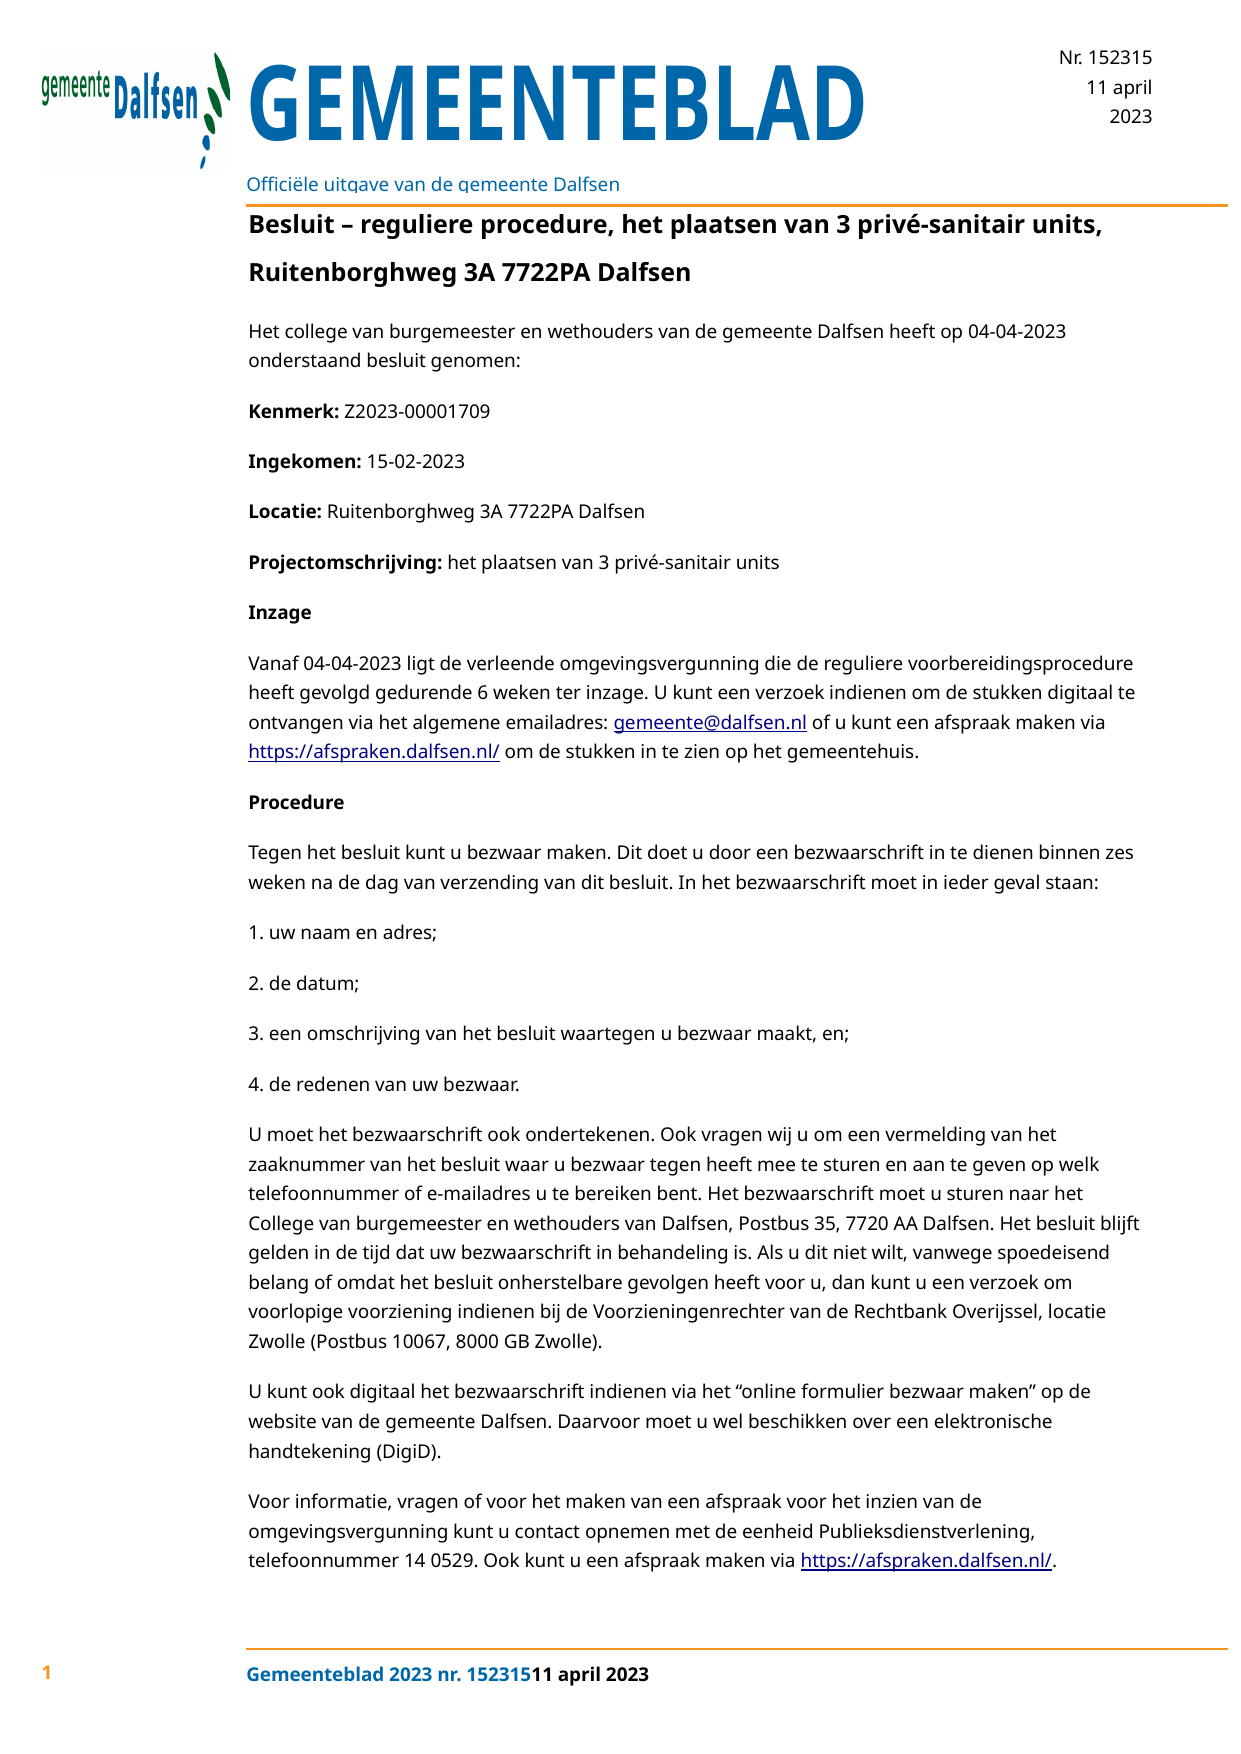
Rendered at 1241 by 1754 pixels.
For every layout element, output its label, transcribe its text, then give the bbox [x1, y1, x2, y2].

text Voor informatie, vragen of voor het maken van een afspraak voor het inzien van de omgevingsvergunning kunt u contact opnemen met de eenheid Publieksdienstverlening, telefoonnummer 14 0529. Ook kunt u een afspraak maken via https://afspraken.dalfsen.nl/. [248, 1488, 1152, 1573]
text 4. de redenen van uw bezwaar. [248, 1071, 1152, 1097]
text Tegen het besluit kunt u bezwaar maken. Dit doet u door een bezwaarschrift in te dienen binnen zes weken na de dag van verzending van dit besluit. In het bezwaarschrift moet in ieder geval staan: [248, 839, 1152, 895]
picture [41, 47, 231, 172]
text 1. uw naam en adres; [248, 919, 1152, 945]
text Het college van burgemeester en wethouders van de gemeente Dalfsen heeft op 04-04-2023 onderstaand besluit genomen: [248, 318, 1152, 373]
text Kenmerk: Z2023-00001709 [248, 398, 1152, 424]
text 3. een omschrijving van het besluit waartegen u bezwaar maakt, en; [248, 1020, 1152, 1046]
text Locatie: Ruitenborghweg 3A 7722PA Dalfsen [248, 499, 1152, 524]
text Inzage [248, 599, 1152, 625]
text Procedure [248, 789, 1152, 815]
text Ingekomen: 15-02-2023 [248, 448, 1152, 474]
text U moet het bezwaarschrift ook ondertekenen. Ook vragen wij u om een vermelding van het zaaknummer van het besluit waar u bezwaar tegen heeft mee te sturen en aan te geven op welk telefoonnummer of e-mailadres u te bereiken bent. Het bezwaarschrift moet u sturen naar het College van burgemeester en wethouders van Dalfsen, Postbus 35, 7720 AA Dalfsen. Het besluit blijft gelden in de tijd dat uw bezwaarschrift in behandeling is. Als u dit niet wilt, vanwege spoedeisend belang of omdat het besluit onherstelbare gevolgen heeft voor u, dan kunt u een verzoek om voorlopige voorziening indienen bij de Voorzieningenrechter van de Rechtbank Overijssel, locatie Zwolle (Postbus 10067, 8000 GB Zwolle). [248, 1121, 1152, 1354]
text Besluit – reguliere procedure, het plaatsen van 3 privé-sanitair units, Ruitenborghweg 3A 7722PA Dalfsen [248, 207, 1152, 288]
text Vanaf 04-04-2023 ligt de verleende omgevingsvergunning die de reguliere voorbereidingsprocedure heeft gevolgd gedurende 6 weken ter inzage. U kunt een verzoek indienen om de stukken digitaal te ontvangen via het algemene emailadres: gemeente@dalfsen.nl of u kunt een afspraak maken via https://afspraken.dalfsen.nl/ om de stukken in te zien op het gemeentehuis. [248, 650, 1152, 764]
text U kunt ook digitaal het bezwaarschrift indienen via het “online formulier bezwaar maken” op de website van de gemeente Dalfsen. Daarvoor moet u wel beschikken over een elektronische handtekening (DigiD). [248, 1379, 1152, 1464]
text 2. de datum; [248, 970, 1152, 996]
text Projectomschrijving: het plaatsen van 3 privé-sanitair units [248, 549, 1152, 575]
